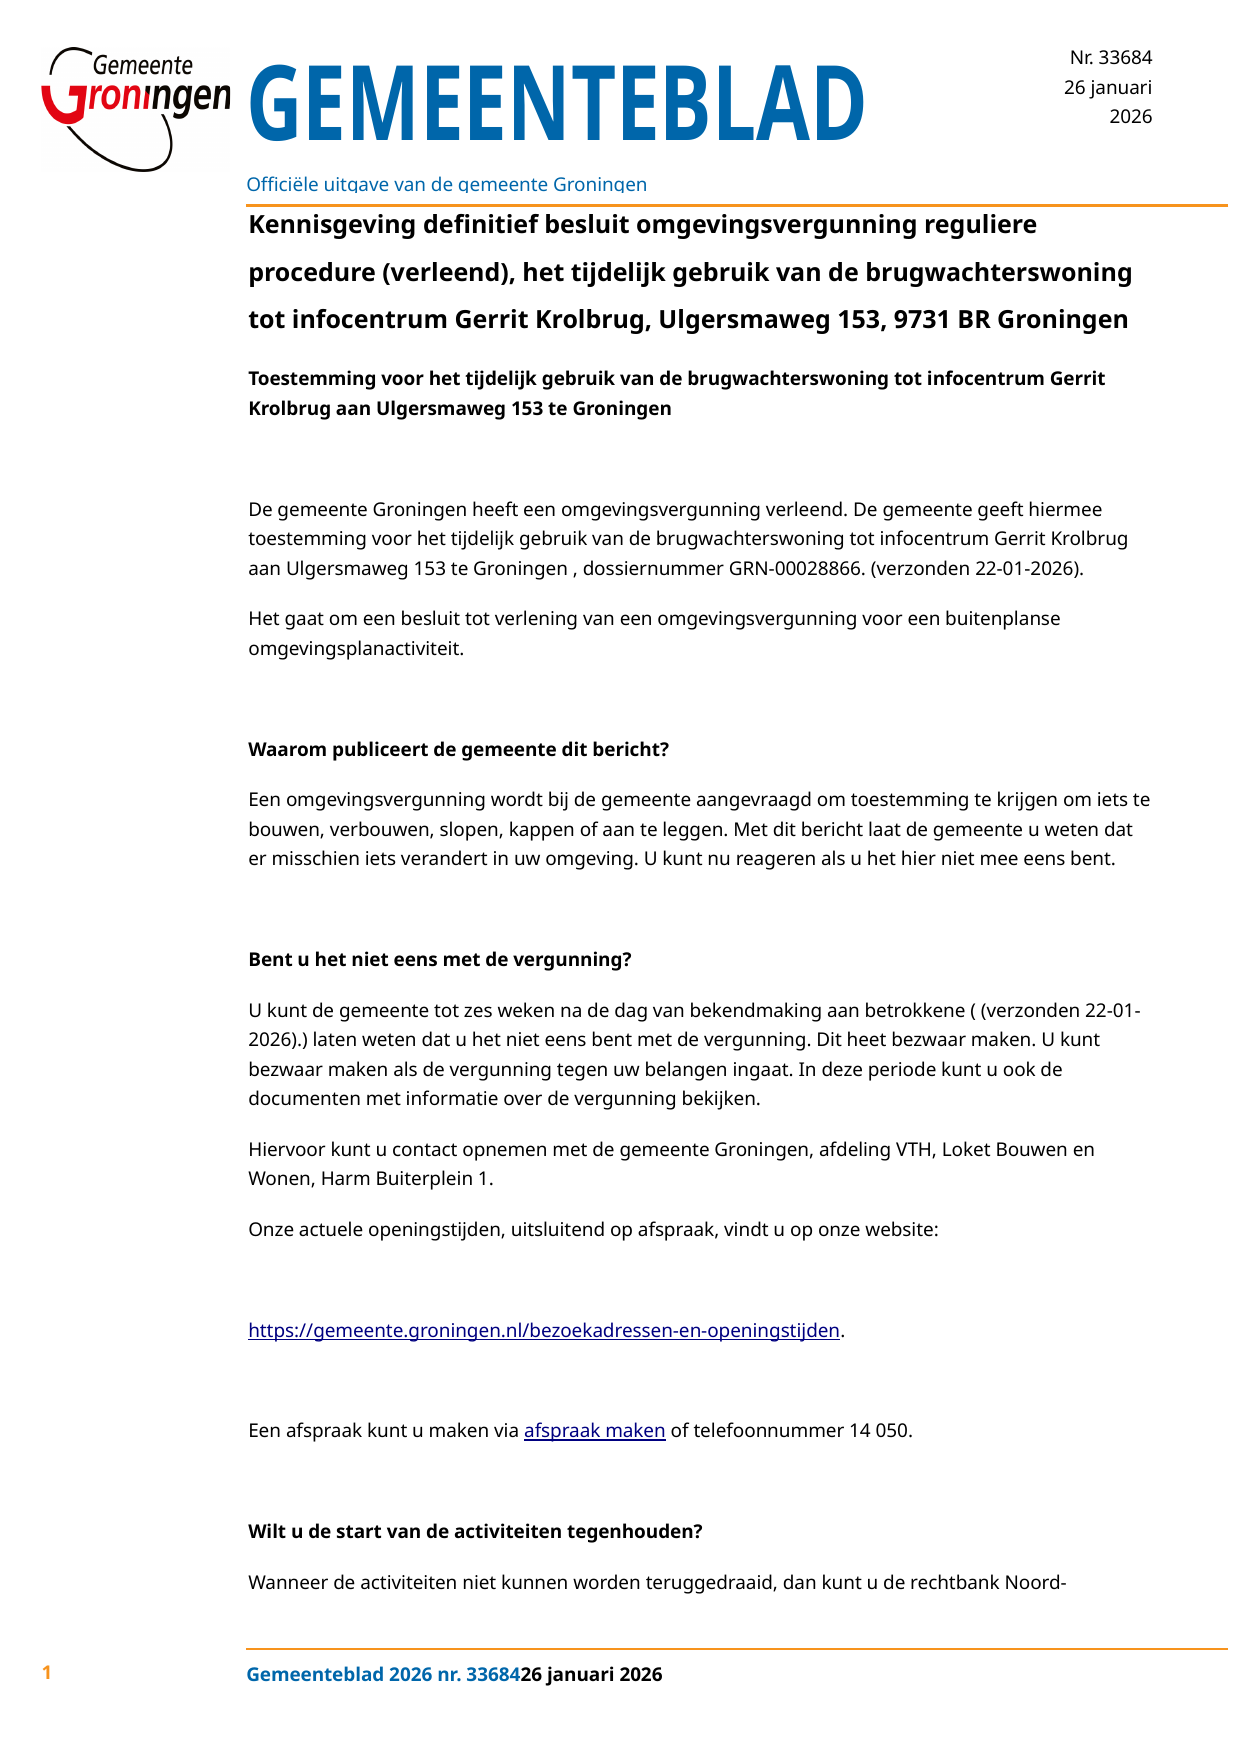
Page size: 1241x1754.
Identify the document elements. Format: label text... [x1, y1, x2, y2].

text Onze actuele openingstijden, uitsluitend op afspraak, vindt u op onze website: [248, 1216, 1152, 1242]
text Een omgevingsvergunning wordt bij de gemeente aangevraagd om toestemming te krijgen om iets te bouwen, verbouwen, slopen, kappen of aan te leggen. Met dit bericht laat de gemeente u weten dat er misschien iets verandert in uw omgeving. U kunt nu reageren als u het hier niet mee eens bent. [248, 786, 1152, 871]
text U kunt de gemeente tot zes weken na de dag van bekendmaking aan betrokkene ( (verzonden 22-01-2026).) laten weten dat u het niet eens bent met de vergunning. Dit heet bezwaar maken. U kunt bezwaar maken als de vergunning tegen uw belangen ingaat. In deze periode kunt u ook de documenten met informatie over de vergunning bekijken. [248, 997, 1152, 1111]
text Kennisgeving definitief besluit omgevingsvergunning reguliere procedure (verleend), het tijdelijk gebruik van de brugwachterswoning tot infocentrum Gerrit Krolbrug, Ulgersmaweg 153, 9731 BR Groningen [248, 207, 1152, 336]
text Hiervoor kunt u contact opnemen met de gemeente Groningen, afdeling VTH, Loket Bouwen en Wonen, Harm Buiterplein 1. [248, 1136, 1152, 1191]
text Een afspraak kunt u maken via afspraak maken of telefoonnummer 14 050. [248, 1418, 1152, 1443]
text Wilt u de start van de activiteiten tegenhouden? [248, 1518, 1152, 1544]
text Het gaat om een besluit tot verlening van een omgevingsvergunning voor een buitenplanse omgevingsplanactiviteit. [248, 606, 1152, 661]
text Toestemming voor het tijdelijk gebruik van de brugwachterswoning tot infocentrum Gerrit Krolbrug aan Ulgersmaweg 153 te Groningen [248, 366, 1152, 421]
picture [41, 47, 231, 172]
text De gemeente Groningen heeft een omgevingsvergunning verleend. De gemeente geeft hiermee toestemming voor het tijdelijk gebruik van de brugwachterswoning tot infocentrum Gerrit Krolbrug aan Ulgersmaweg 153 te Groningen , dossiernummer GRN-00028866. (verzonden 22-01-2026). [248, 496, 1152, 581]
text Waarom publiceert de gemeente dit bericht? [248, 736, 1152, 762]
text Wanneer de activiteiten niet kunnen worden teruggedraaid, dan kunt u de rechtbank Noord- [248, 1569, 1152, 1594]
text https://gemeente.groningen.nl/bezoekadressen-en-openingstijden. [248, 1317, 1152, 1342]
text Bent u het niet eens met de vergunning? [248, 946, 1152, 972]
